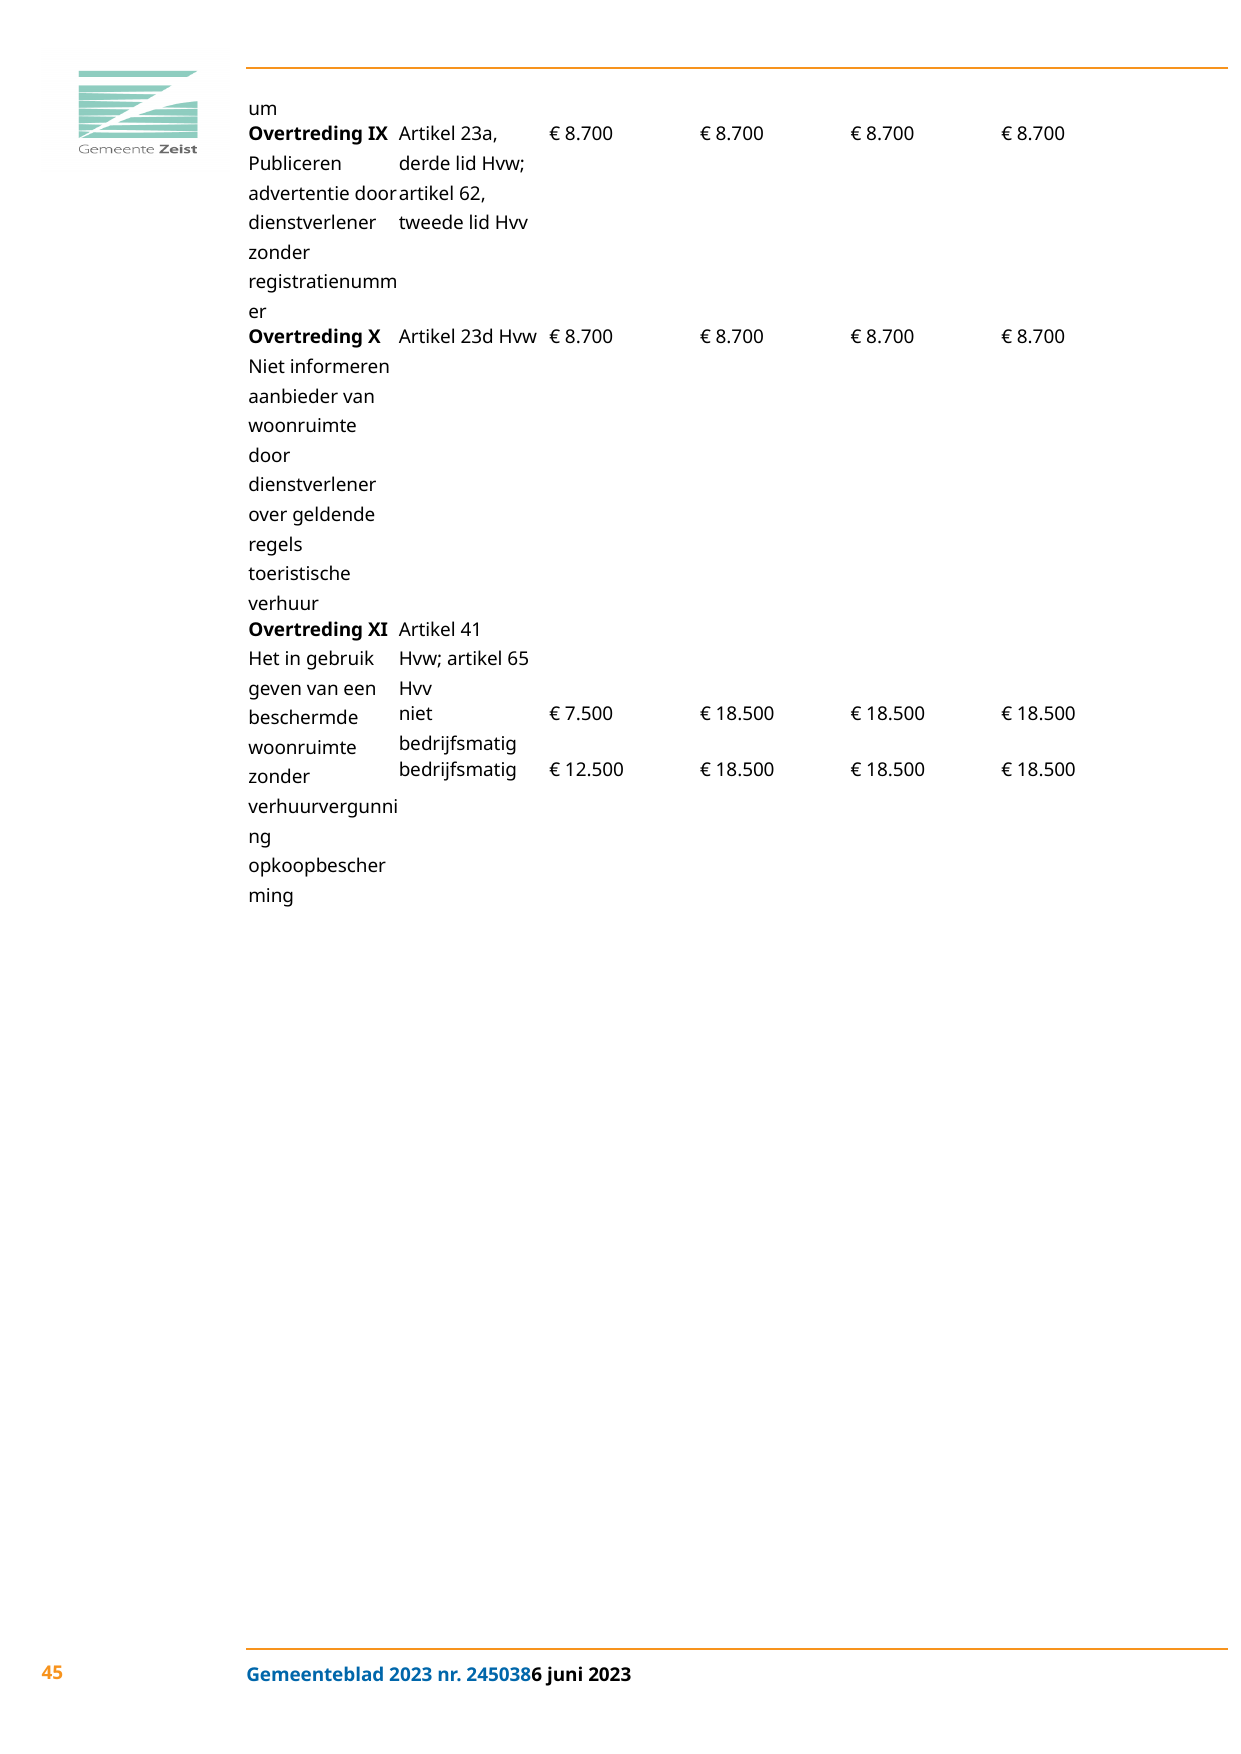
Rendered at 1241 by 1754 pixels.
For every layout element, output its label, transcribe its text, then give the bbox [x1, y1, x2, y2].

table_cell € 8.700 [850, 324, 1001, 616]
table_cell Artikel 23d Hvw [399, 324, 549, 616]
table_cell Artikel 23a, derde lid Hvw; artikel 62, tweede lid Hvv [399, 121, 549, 324]
table_cell € 8.700 [1001, 121, 1152, 324]
table_cell [850, 616, 1001, 701]
table_cell € 8.700 [549, 324, 700, 616]
table_cell [700, 95, 850, 121]
table_cell Artikel 41 Hvw; artikel 65 Hvv [399, 616, 549, 701]
table_cell € 18.500 [700, 701, 850, 756]
table_cell um [248, 95, 398, 121]
table_cell [549, 95, 700, 121]
table_cell [700, 616, 850, 701]
table_cell Overtreding X Niet informeren aanbieder van woonruimte door dienstverlener over geldende regels toeristische verhuur [248, 324, 398, 616]
table_cell € 18.500 [1001, 756, 1152, 967]
table_cell € 18.500 [1001, 701, 1152, 756]
table_cell bedrijfsmatig [399, 756, 549, 967]
table_cell [1001, 95, 1152, 121]
table_cell € 8.700 [850, 121, 1001, 324]
table_cell € 8.700 [549, 121, 700, 324]
table_cell € 8.700 [1001, 324, 1152, 616]
table_cell niet bedrijfsmatig [399, 701, 549, 756]
table_cell [1001, 616, 1152, 701]
table_cell [399, 95, 549, 121]
table_cell € 18.500 [850, 756, 1001, 967]
table_cell Overtreding XI Het in gebruik geven van een beschermde woonruimte zonder verhuurvergunning opkoopbescherming [248, 616, 398, 967]
table_cell € 12.500 [549, 756, 700, 967]
picture [41, 47, 231, 172]
table_cell € 7.500 [549, 701, 700, 756]
table_cell Overtreding IX Publiceren advertentie door dienstverlener zonder registratienummer [248, 121, 398, 324]
table_cell € 18.500 [850, 701, 1001, 756]
table_cell € 18.500 [700, 756, 850, 967]
table_cell [549, 616, 700, 701]
table_cell € 8.700 [700, 324, 850, 616]
table_cell [850, 95, 1001, 121]
table_cell € 8.700 [700, 121, 850, 324]
